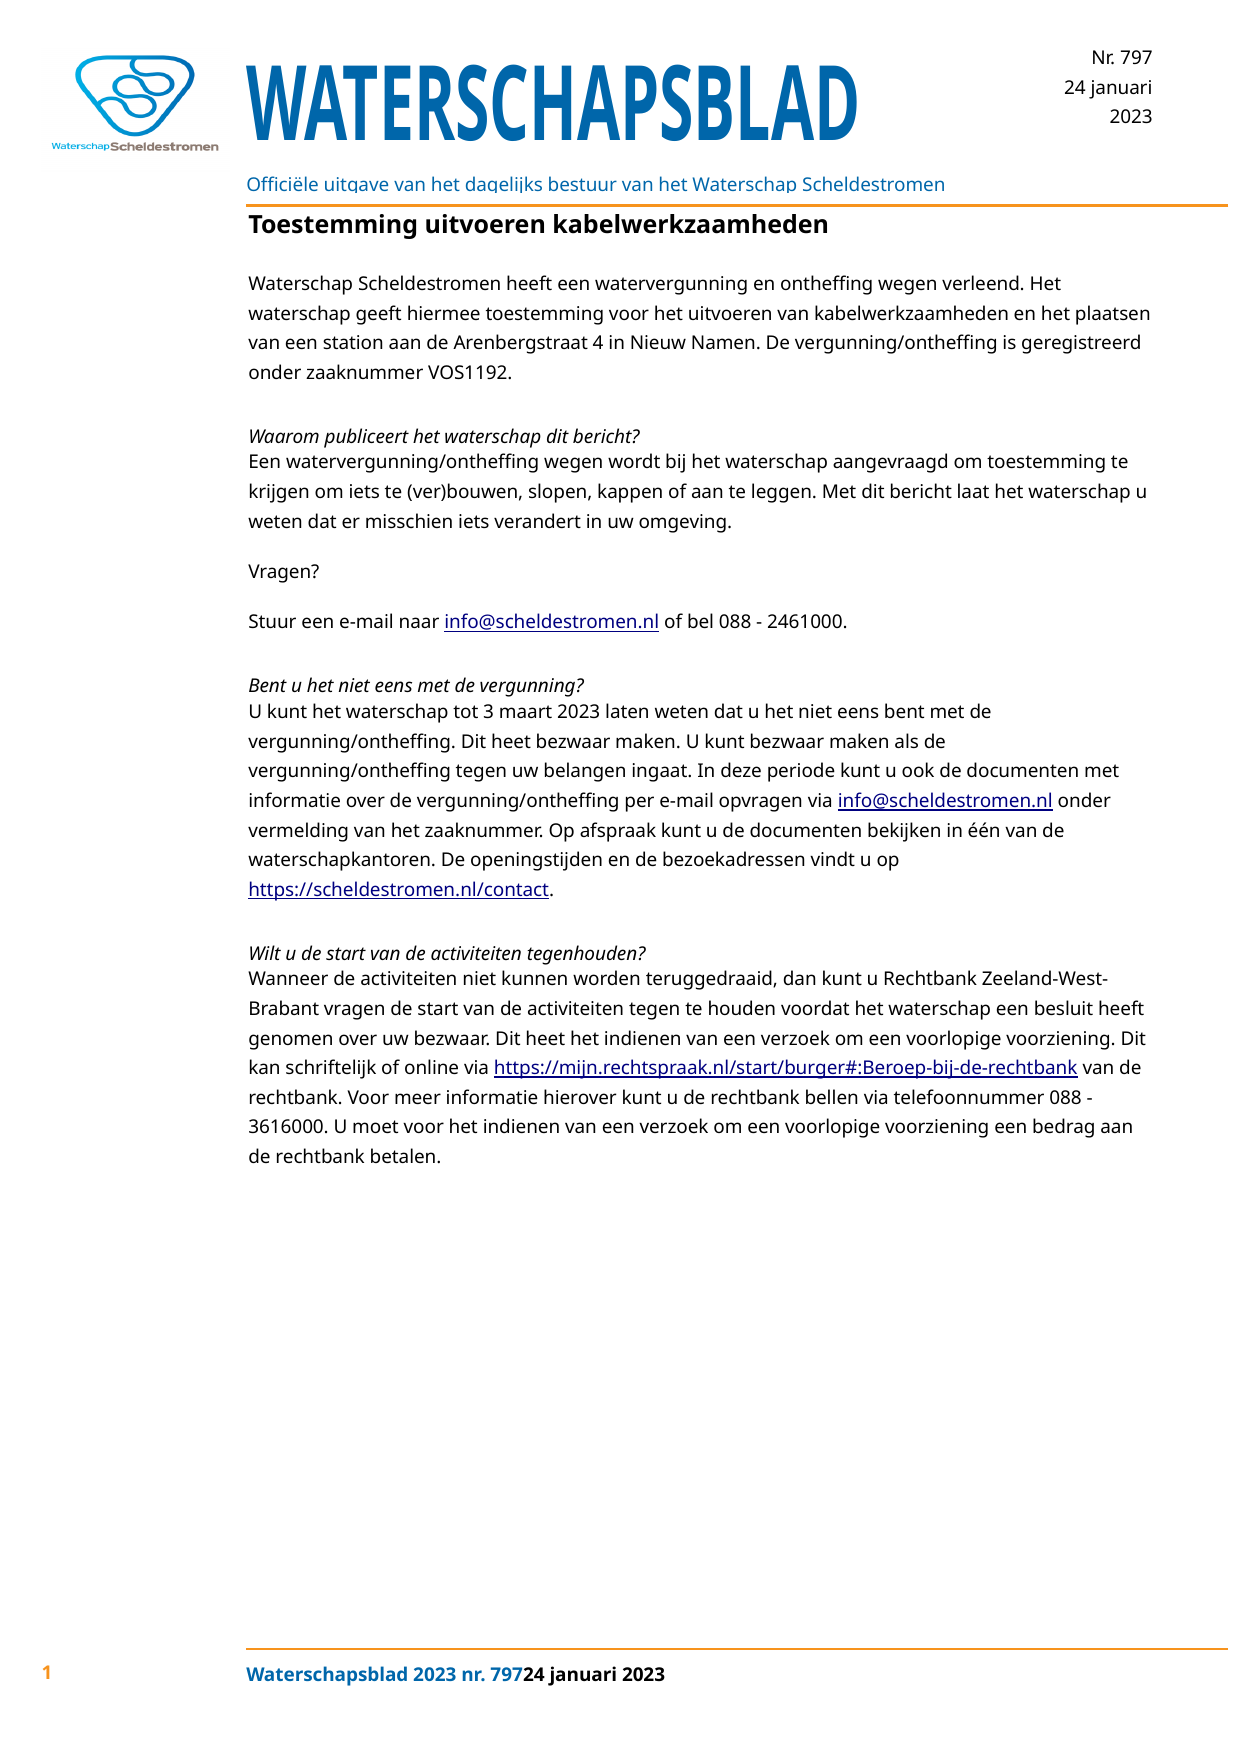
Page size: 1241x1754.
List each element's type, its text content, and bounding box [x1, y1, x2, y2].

text Toestemming uitvoeren kabelwerkzaamheden [248, 207, 1152, 241]
picture [41, 47, 231, 172]
text Een watervergunning/ontheffing wegen wordt bij het waterschap aangevraagd om toestemming te krijgen om iets te (ver)bouwen, slopen, kappen of aan te leggen. Met dit bericht laat het waterschap u weten dat er misschien iets verandert in uw omgeving. [248, 449, 1152, 534]
text Wilt u de start van de activiteiten tegenhouden? [248, 940, 1152, 966]
text Stuur een e-mail naar info@scheldestromen.nl of bel 088 - 2461000. [248, 609, 1152, 634]
text Bent u het niet eens met de vergunning? [248, 673, 1152, 698]
text Waterschap Scheldestromen heeft een watervergunning en ontheffing wegen verleend. Het waterschap geeft hiermee toestemming voor het uitvoeren van kabelwerkzaamheden en het plaatsen van een station aan de Arenbergstraat 4 in Nieuw Namen. De vergunning/ontheffing is geregistreerd onder zaaknummer VOS1192. [248, 270, 1152, 385]
text Wanneer de activiteiten niet kunnen worden teruggedraaid, dan kunt u Rechtbank Zeeland-West-Brabant vragen de start van de activiteiten tegen te houden voordat het waterschap een besluit heeft genomen over uw bezwaar. Dit heet het indienen van een verzoek om een voorlopige voorziening. Dit kan schriftelijk of online via https://mijn.rechtspraak.nl/start/burger#:Beroep-bij-de-rechtbank van de rechtbank. Voor meer informatie hierover kunt u de rechtbank bellen via telefoonnummer 088 - 3616000. U moet voor het indienen van een verzoek om een voorlopige voorziening een bedrag aan de rechtbank betalen. [248, 966, 1152, 1169]
text Vragen? [248, 558, 1152, 584]
text Waarom publiceert het waterschap dit bericht? [248, 423, 1152, 449]
text U kunt het waterschap tot 3 maart 2023 laten weten dat u het niet eens bent met de vergunning/ontheffing. Dit heet bezwaar maken. U kunt bezwaar maken als de vergunning/ontheffing tegen uw belangen ingaat. In deze periode kunt u ook de documenten met informatie over de vergunning/ontheffing per e-mail opvragen via info@scheldestromen.nl onder vermelding van het zaaknummer. Op afspraak kunt u de documenten bekijken in één van de waterschapkantoren. De openingstijden en de bezoekadressen vindt u op https://scheldestromen.nl/contact. [248, 698, 1152, 902]
